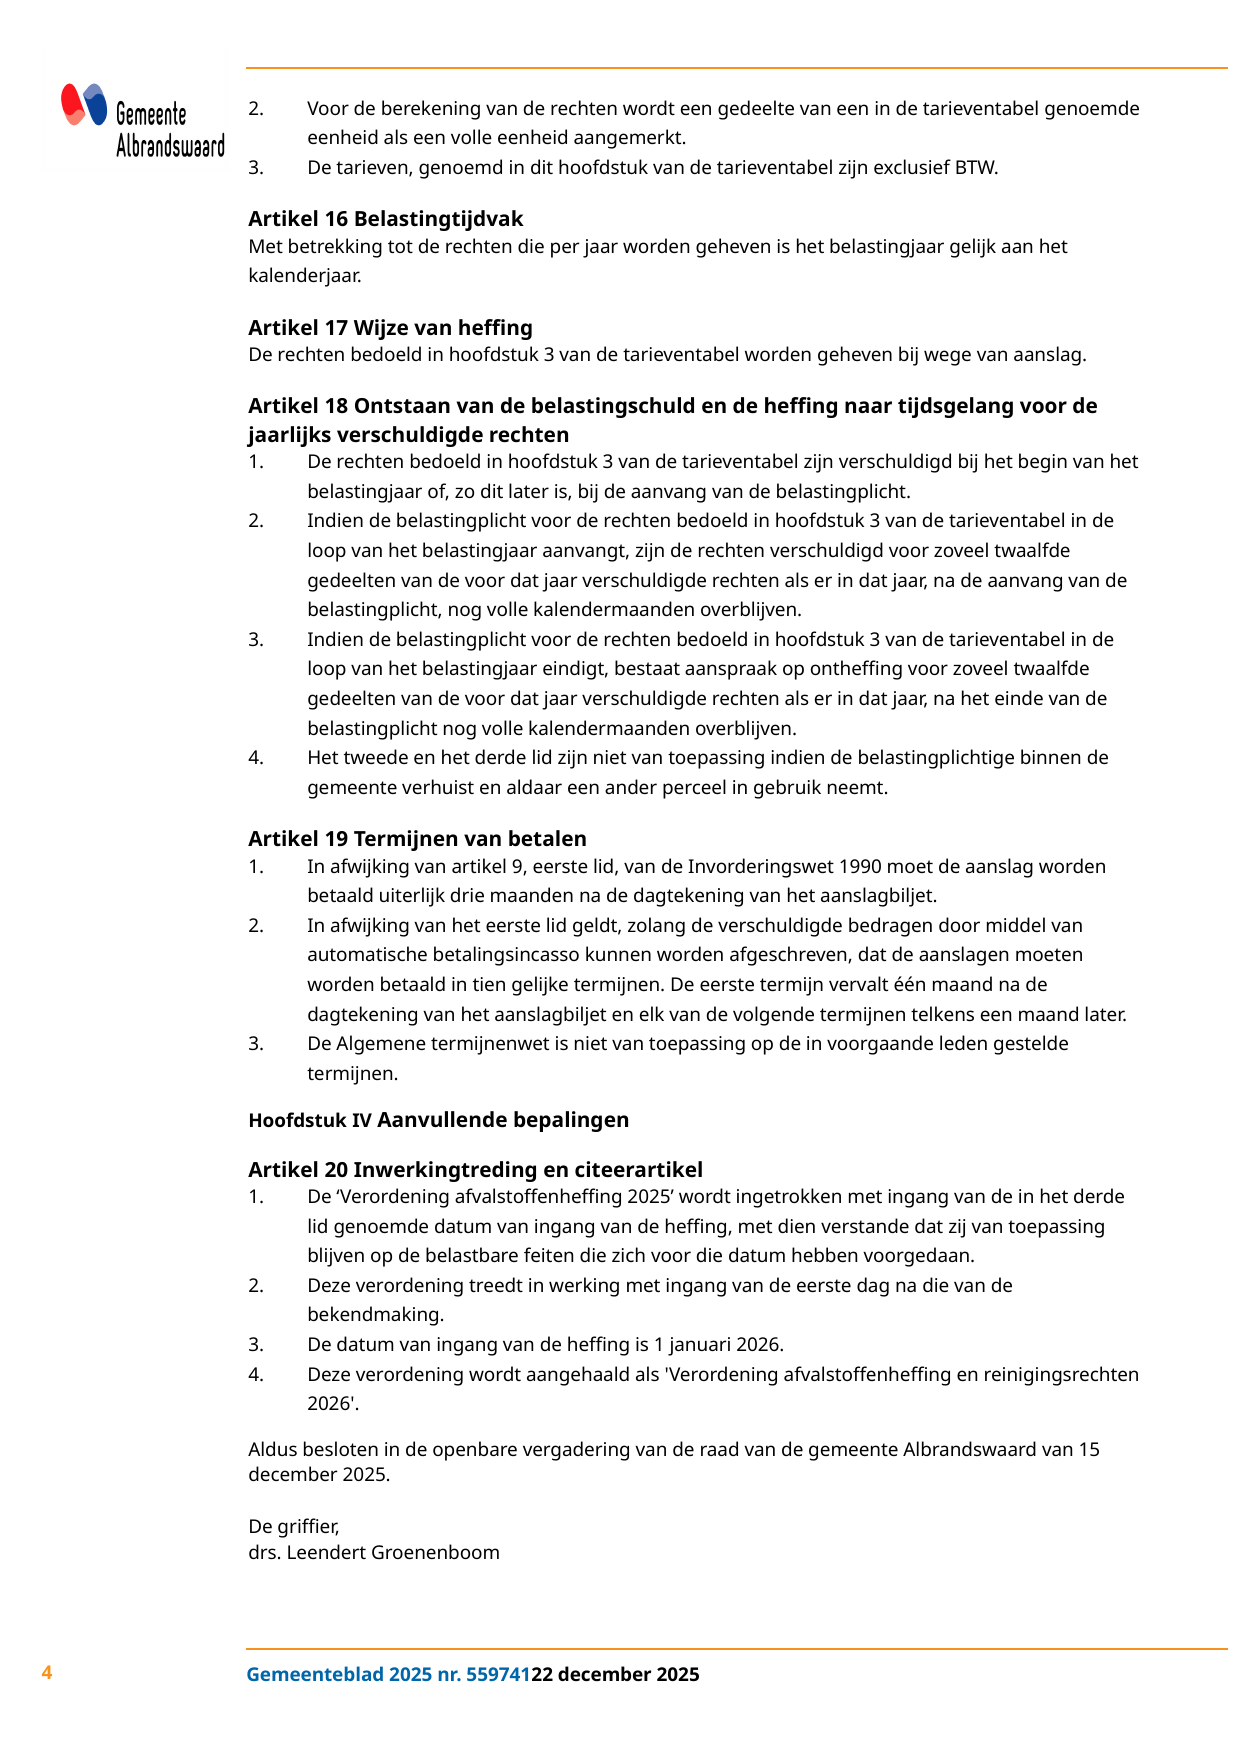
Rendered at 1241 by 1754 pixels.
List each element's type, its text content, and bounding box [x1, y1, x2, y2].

list Het tweede en het derde lid zijn niet van toepassing indien de belastingplichtige binnen de gemeente verhuist en aldaar een ander perceel in gebruik neemt. [248, 744, 1152, 800]
text Artikel 18 Ontstaan van de belastingschuld en de heffing naar tijdsgelang voor de jaarlijks verschuldigde rechten [248, 392, 1152, 448]
list Deze verordening treedt in werking met ingang van de eerste dag na die van de bekendmaking. [248, 1272, 1152, 1327]
text Hoofdstuk IV Aanvullende bepalingen [248, 1106, 1152, 1134]
text Artikel 16 Belastingtijdvak [248, 204, 1152, 233]
text Artikel 20 Inwerkingtreding en citeerartikel [248, 1155, 1152, 1183]
text drs. Leendert Groenenboom [248, 1539, 1152, 1564]
list In afwijking van artikel 9, eerste lid, van de Invorderingswet 1990 moet de aanslag worden betaald uiterlijk drie maanden na de dagtekening van het aanslagbiljet. [248, 853, 1152, 908]
list Indien de belastingplicht voor de rechten bedoeld in hoofdstuk 3 van de tarieventabel in de loop van het belastingjaar aanvangt, zijn de rechten verschuldigd voor zoveel twaalfde gedeelten van de voor dat jaar verschuldigde rechten als er in dat jaar, na de aanvang van de belastingplicht, nog volle kalendermaanden overblijven. [248, 508, 1152, 622]
list Voor de berekening van de rechten wordt een gedeelte van een in de tarieventabel genoemde eenheid als een volle eenheid aangemerkt. [248, 95, 1152, 150]
text Artikel 19 Termijnen van betalen [248, 824, 1152, 853]
list De tarieven, genoemd in dit hoofdstuk van de tarieventabel zijn exclusief BTW. [248, 154, 1152, 180]
text De griffier, [248, 1513, 1152, 1539]
list Indien de belastingplicht voor de rechten bedoeld in hoofdstuk 3 van de tarieventabel in de loop van het belastingjaar eindigt, bestaat aanspraak op ontheffing voor zoveel twaalfde gedeelten van de voor dat jaar verschuldigde rechten als er in dat jaar, na het einde van de belastingplicht nog volle kalendermaanden overblijven. [248, 626, 1152, 741]
list De rechten bedoeld in hoofdstuk 3 van de tarieventabel zijn verschuldigd bij het begin van het belastingjaar of, zo dit later is, bij de aanvang van de belastingplicht. [248, 448, 1152, 504]
text Aldus besloten in de openbare vergadering van de raad van de gemeente Albrandswaard van 15 december 2025. [248, 1436, 1152, 1487]
text De rechten bedoeld in hoofdstuk 3 van de tarieventabel worden geheven bij wege van aanslag. [248, 341, 1152, 367]
picture [41, 47, 231, 172]
list De datum van ingang van de heffing is 1 januari 2026. [248, 1331, 1152, 1357]
list In afwijking van het eerste lid geldt, zolang de verschuldigde bedragen door middel van automatische betalingsincasso kunnen worden afgeschreven, dat de aanslagen moeten worden betaald in tien gelijke termijnen. De eerste termijn vervalt één maand na de dagtekening van het aanslagbiljet en elk van de volgende termijnen telkens een maand later. [248, 912, 1152, 1026]
list De ‘Verordening afvalstoffenheffing 2025’ wordt ingetrokken met ingang van de in het derde lid genoemde datum van ingang van de heffing, met dien verstande dat zij van toepassing blijven op de belastbare feiten die zich voor die datum hebben voorgedaan. [248, 1183, 1152, 1268]
list De Algemene termijnenwet is niet van toepassing op de in voorgaande leden gestelde termijnen. [248, 1030, 1152, 1086]
list Deze verordening wordt aangehaald als 'Verordening afvalstoffenheffing en reinigingsrechten 2026'. [248, 1361, 1152, 1416]
text Artikel 17 Wijze van heffing [248, 313, 1152, 341]
text Met betrekking tot de rechten die per jaar worden geheven is het belastingjaar gelijk aan het kalenderjaar. [248, 233, 1152, 288]
